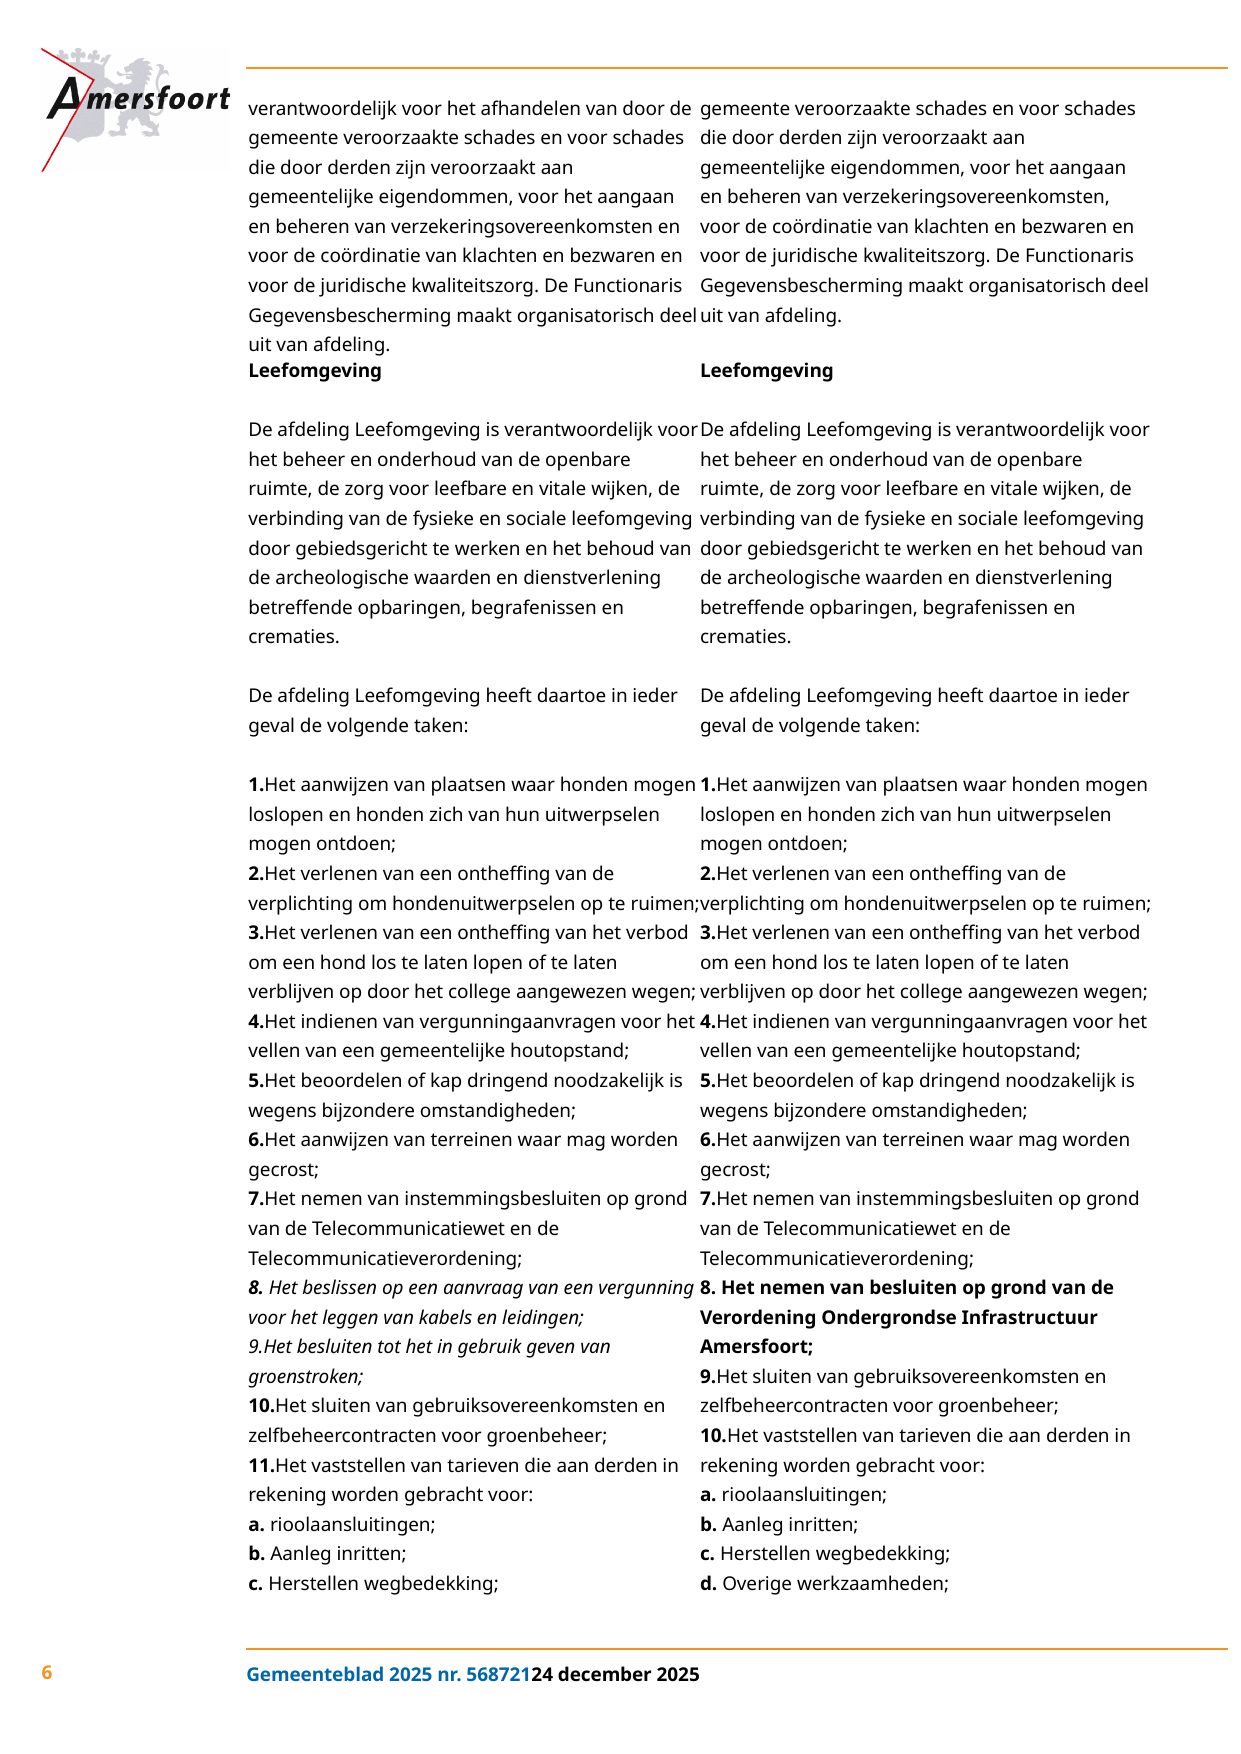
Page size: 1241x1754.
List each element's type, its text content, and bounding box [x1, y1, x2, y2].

table_cell Leefomgeving De afdeling Leefomgeving is verantwoordelijk voor het beheer en onderhoud van de openbare ruimte, de zorg voor leefbare en vitale wijken, de verbinding van de fysieke en sociale leefomgeving door gebiedsgericht te werken en het behoud van de archeologische waarden en dienstverlening betreffende opbaringen, begrafenissen en crematies. De afdeling Leefomgeving heeft daartoe in ieder geval de volgende taken: 1.Het aanwijzen van plaatsen waar honden mogen loslopen en honden zich van hun uitwerpselen mogen ontdoen; 2.Het verlenen van een ontheffing van de verplichting om hondenuitwerpselen op te ruimen; 3.Het verlenen van een ontheffing van het verbod om een hond los te laten lopen of te laten verblijven op door het college aangewezen wegen; 4.Het indienen van vergunningaanvragen voor het vellen van een gemeentelijke houtopstand; 5.Het beoordelen of kap dringend noodzakelijk is wegens bijzondere omstandigheden; 6.Het aanwijzen van terreinen waar mag worden gecrost; 7.Het nemen van instemmingsbesluiten op grond van de Telecommunicatiewet en de Telecommunicatieverordening; 8. Het nemen van besluiten op grond van de Verordening Ondergrondse Infrastructuur Amersfoort; 9.Het sluiten van gebruiksovereenkomsten en zelfbeheercontracten voor groenbeheer; 10.Het vaststellen van tarieven die aan derden in rekening worden gebracht voor: a. rioolaansluitingen; b. Aanleg inritten; c. Herstellen wegbedekking; d. Overige werkzaamheden; [700, 357, 1152, 1596]
table_cell gemeente veroorzaakte schades en voor schades die door derden zijn veroorzaakt aan gemeentelijke eigendommen, voor het aangaan en beheren van verzekeringsovereenkomsten, voor de coördinatie van klachten en bezwaren en voor de juridische kwaliteitszorg. De Functionaris Gegevensbescherming maakt organisatorisch deel uit van afdeling. [700, 95, 1152, 357]
table_cell Leefomgeving De afdeling Leefomgeving is verantwoordelijk voor het beheer en onderhoud van de openbare ruimte, de zorg voor leefbare en vitale wijken, de verbinding van de fysieke en sociale leefomgeving door gebiedsgericht te werken en het behoud van de archeologische waarden en dienstverlening betreffende opbaringen, begrafenissen en crematies. De afdeling Leefomgeving heeft daartoe in ieder geval de volgende taken: 1.Het aanwijzen van plaatsen waar honden mogen loslopen en honden zich van hun uitwerpselen mogen ontdoen; 2.Het verlenen van een ontheffing van de verplichting om hondenuitwerpselen op te ruimen; 3.Het verlenen van een ontheffing van het verbod om een hond los te laten lopen of te laten verblijven op door het college aangewezen wegen; 4.Het indienen van vergunningaanvragen voor het vellen van een gemeentelijke houtopstand; 5.Het beoordelen of kap dringend noodzakelijk is wegens bijzondere omstandigheden; 6.Het aanwijzen van terreinen waar mag worden gecrost; 7.Het nemen van instemmingsbesluiten op grond van de Telecommunicatiewet en de Telecommunicatieverordening; 8. Het beslissen op een aanvraag van een vergunning voor het leggen van kabels en leidingen; 9.Het besluiten tot het in gebruik geven van groenstroken; 10.Het sluiten van gebruiksovereenkomsten en zelfbeheercontracten voor groenbeheer; 11.Het vaststellen van tarieven die aan derden in rekening worden gebracht voor: a. rioolaansluitingen; b. Aanleg inritten; c. Herstellen wegbedekking; [248, 357, 700, 1596]
table_cell verantwoordelijk voor het afhandelen van door de gemeente veroorzaakte schades en voor schades die door derden zijn veroorzaakt aan gemeentelijke eigendommen, voor het aangaan en beheren van verzekeringsovereenkomsten en voor de coördinatie van klachten en bezwaren en voor de juridische kwaliteitszorg. De Functionaris Gegevensbescherming maakt organisatorisch deel uit van afdeling. [248, 95, 700, 357]
picture [41, 47, 231, 172]
